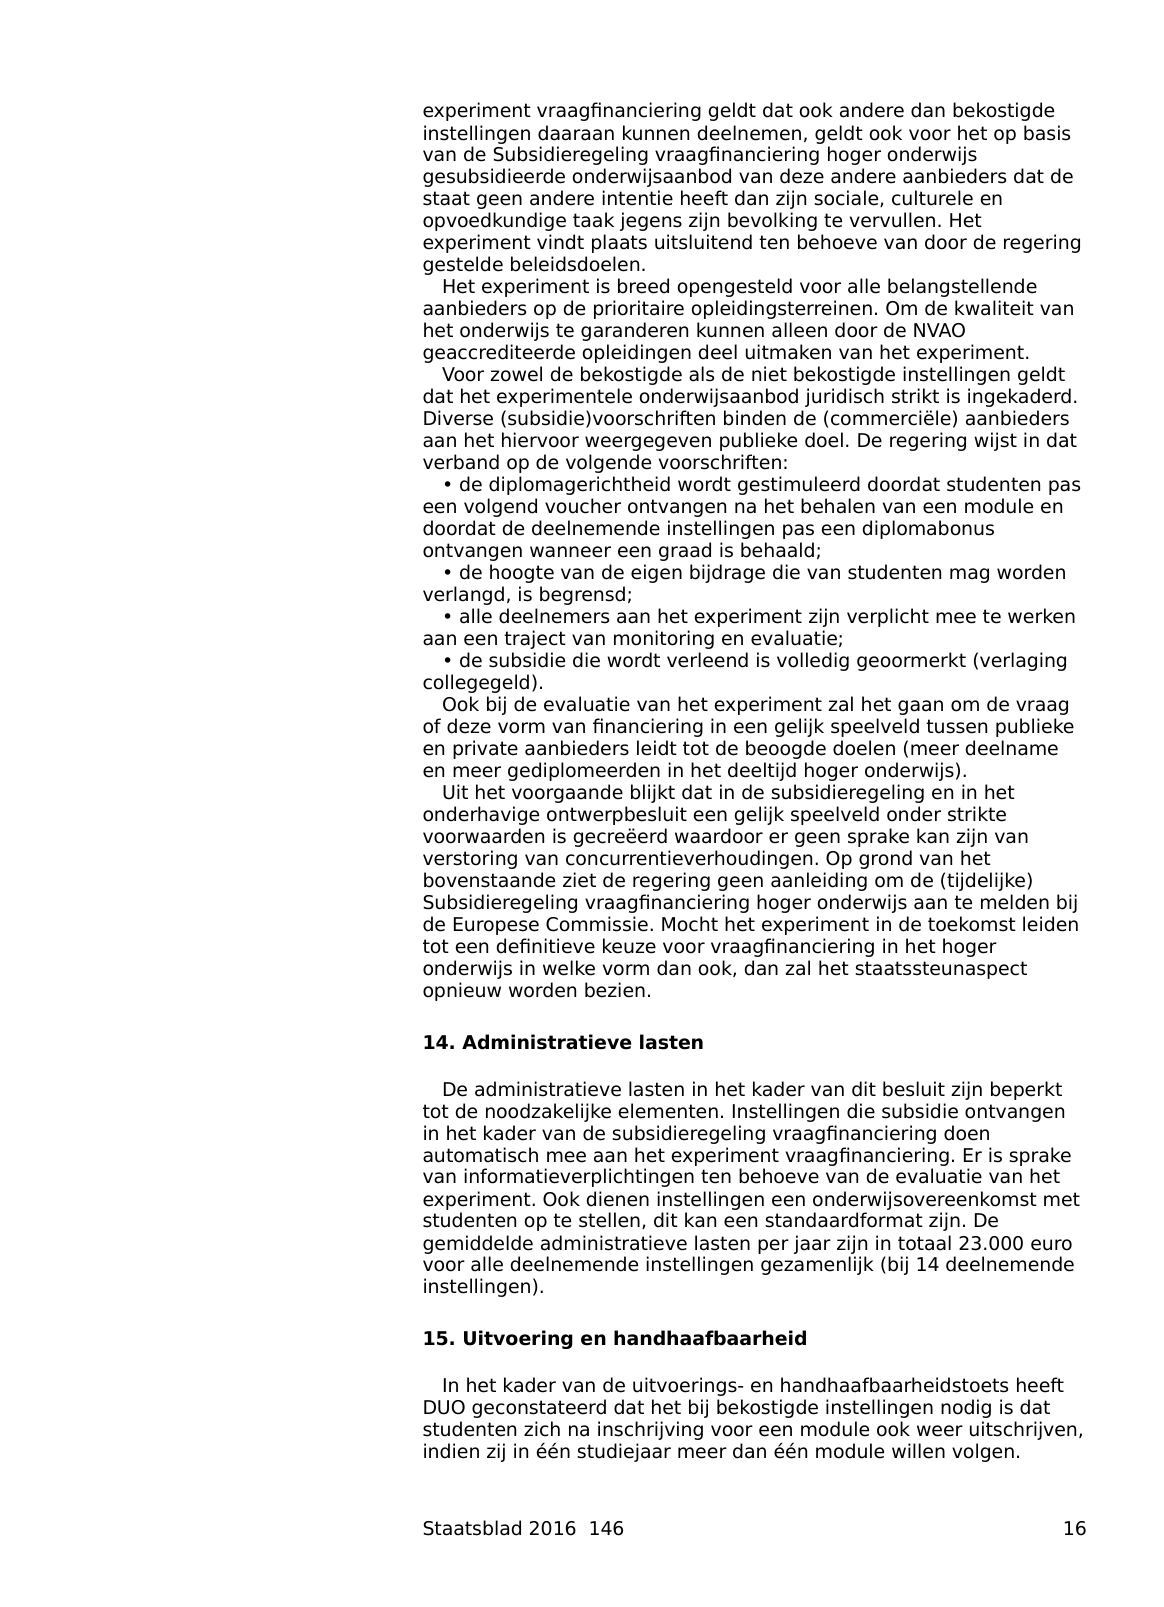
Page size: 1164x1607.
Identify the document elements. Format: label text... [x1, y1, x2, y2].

text • de diplomagerichtheid wordt gestimuleerd doordat studenten pas een volgend voucher ontvangen na het behalen van een module en doordat de deelnemende instellingen pas een diplomabonus ontvangen wanneer een graad is behaald; [422, 474, 1087, 562]
text De administratieve lasten in het kader van dit besluit zijn beperkt tot de noodzakelijke elementen. Instellingen die subsidie ontvangen in het kader van de subsidieregeling vraagfinanciering doen automatisch mee aan het experiment vraagfinanciering. Er is sprake van informatieverplichtingen ten behoeve van de evaluatie van het experiment. Ook dienen instellingen een onderwijsovereenkomst met studenten op te stellen, dit kan een standaardformat zijn. De gemiddelde administratieve lasten per jaar zijn in totaal 23.000 euro voor alle deelnemende instellingen gezamenlijk (bij 14 deelnemende instellingen). [422, 1078, 1087, 1298]
text Voor zowel de bekostigde als de niet bekostigde instellingen geldt dat het experimentele onderwijsaanbod juridisch strikt is ingekaderd. Diverse (subsidie)voorschriften binden de (commerciële) aanbieders aan het hiervoor weergegeven publieke doel. De regering wijst in dat verband op de volgende voorschriften: [422, 364, 1087, 474]
text experiment vraagfinanciering geldt dat ook andere dan bekostigde instellingen daaraan kunnen deelnemen, geldt ook voor het op basis van de Subsidieregeling vraagfinanciering hoger onderwijs gesubsidieerde onderwijsaanbod van deze andere aanbieders dat de staat geen andere intentie heeft dan zijn sociale, culturele en opvoedkundige taak jegens zijn bevolking te vervullen. Het experiment vindt plaats uitsluitend ten behoeve van door de regering gestelde beleidsdoelen. [422, 100, 1087, 276]
text • alle deelnemers aan het experiment zijn verplicht mee te werken aan een traject van monitoring en evaluatie; [422, 606, 1087, 650]
subtitle 15. Uitvoering en handhaafbaarheid [422, 1328, 1087, 1350]
text • de subsidie die wordt verleend is volledig geoormerkt (verlaging collegegeld). [422, 650, 1087, 694]
subtitle 14. Administratieve lasten [422, 1032, 1087, 1053]
text • de hoogte van de eigen bijdrage die van studenten mag worden verlangd, is begrensd; [422, 562, 1087, 606]
text Ook bij de evaluatie van het experiment zal het gaan om de vraag of deze vorm van financiering in een gelijk speelveld tussen publieke en private aanbieders leidt tot de beoogde doelen (meer deelname en meer gediplomeerden in het deeltijd hoger onderwijs). [422, 694, 1087, 782]
text Het experiment is breed opengesteld voor alle belangstellende aanbieders op de prioritaire opleidingsterreinen. Om de kwaliteit van het onderwijs te garanderen kunnen alleen door de NVAO geaccrediteerde opleidingen deel uitmaken van het experiment. [422, 276, 1087, 364]
text Uit het voorgaande blijkt dat in de subsidieregeling en in het onderhavige ontwerpbesluit een gelijk speelveld onder strikte voorwaarden is gecreëerd waardoor er geen sprake kan zijn van verstoring van concurrentieverhoudingen. Op grond van het bovenstaande ziet de regering geen aanleiding om de (tijdelijke) Subsidieregeling vraagfinanciering hoger onderwijs aan te melden bij de Europese Commissie. Mocht het experiment in de toekomst leiden tot een definitieve keuze voor vraagfinanciering in het hoger onderwijs in welke vorm dan ook, dan zal het staatssteunaspect opnieuw worden bezien. [422, 782, 1087, 1002]
text In het kader van de uitvoerings- en handhaafbaarheidstoets heeft DUO geconstateerd dat het bij bekostigde instellingen nodig is dat studenten zich na inschrijving voor een module ook weer uitschrijven, indien zij in één studiejaar meer dan één module willen volgen. [422, 1375, 1087, 1463]
